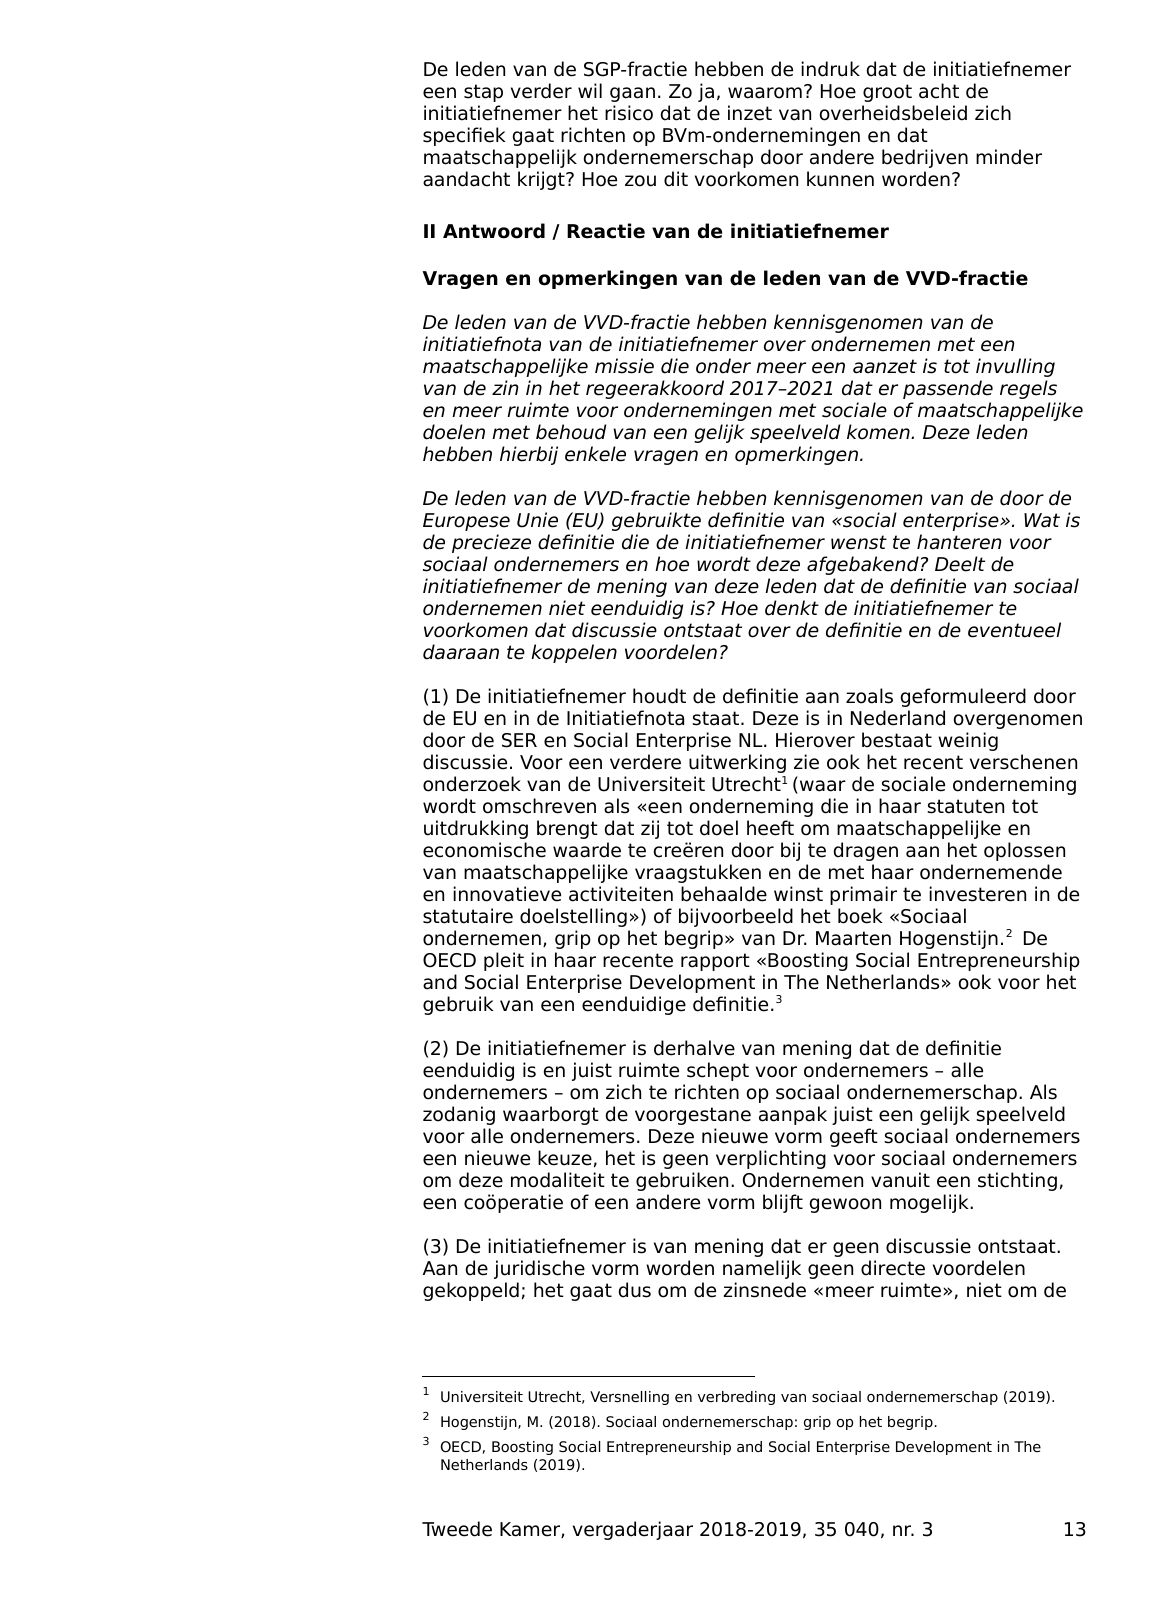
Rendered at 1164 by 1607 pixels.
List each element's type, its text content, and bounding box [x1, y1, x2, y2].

subtitle II Antwoord / Reactie van de initiatiefnemer [422, 221, 1087, 243]
text (2) De initiatiefnemer is derhalve van mening dat de definitie eenduidig is en juist ruimte schept voor ondernemers – alle ondernemers – om zich te richten op sociaal ondernemerschap. Als zodanig waarborgt de voorgestane aanpak juist een gelijk speelveld voor alle ondernemers. Deze nieuwe vorm geeft sociaal ondernemers een nieuwe keuze, het is geen verplichting voor sociaal ondernemers om deze modaliteit te gebruiken. Ondernemen vanuit een stichting, een coöperatie of een andere vorm blijft gewoon mogelijk. [422, 1038, 1087, 1214]
text Hogenstijn, M. (2018). Sociaal ondernemerschap: grip op het begrip. [422, 1410, 1087, 1432]
text De leden van de VVD-fractie hebben kennisgenomen van de initiatiefnota van de initiatiefnemer over ondernemen met een maatschappelijke missie die onder meer een aanzet is tot invulling van de zin in het regeerakkoord 2017–2021 dat er passende regels en meer ruimte voor ondernemingen met sociale of maatschappelijke doelen met behoud van een gelijk speelveld komen. Deze leden hebben hierbij enkele vragen en opmerkingen. [422, 312, 1087, 466]
text OECD, Boosting Social Entrepreneurship and Social Enterprise Development in The Netherlands (2019). [422, 1435, 1087, 1474]
text (1) De initiatiefnemer houdt de definitie aan zoals geformuleerd door de EU en in de Initiatiefnota staat. Deze is in Nederland overgenomen door de SER en Social Enterprise NL. Hierover bestaat weinig discussie. Voor een verdere uitwerking zie ook het recent verschenen onderzoek van de Universiteit Utrecht(waar de sociale onderneming wordt omschreven als «een onderneming die in haar statuten tot uitdrukking brengt dat zij tot doel heeft om maatschappelijke en economische waarde te creëren door bij te dragen aan het oplossen van maatschappelijke vraagstukken en de met haar ondernemende en innovatieve activiteiten behaalde winst primair te investeren in de statutaire doelstelling») of bijvoorbeeld het boek «Sociaal ondernemen, grip op het begrip» van Dr. Maarten Hogenstijn. De OECD pleit in haar recente rapport «Boosting Social Entrepreneurship and Social Enterprise Development in The Netherlands» ook voor het gebruik van een eenduidige definitie. [422, 686, 1087, 1016]
text Universiteit Utrecht, Versnelling en verbreding van sociaal ondernemerschap (2019). [422, 1385, 1087, 1407]
text De leden van de SGP-fractie hebben de indruk dat de initiatiefnemer een stap verder wil gaan. Zo ja, waarom? Hoe groot acht de initiatiefnemer het risico dat de inzet van overheidsbeleid zich specifiek gaat richten op BVm-ondernemingen en dat maatschappelijk ondernemerschap door andere bedrijven minder aandacht krijgt? Hoe zou dit voorkomen kunnen worden? [422, 59, 1087, 191]
text (3) De initiatiefnemer is van mening dat er geen discussie ontstaat. Aan de juridische vorm worden namelijk geen directe voordelen gekoppeld; het gaat dus om de zinsnede «meer ruimte», niet om de [422, 1236, 1087, 1302]
text De leden van de VVD-fractie hebben kennisgenomen van de door de Europese Unie (EU) gebruikte definitie van «social enterprise». Wat is de precieze definitie die de initiatiefnemer wenst te hanteren voor sociaal ondernemers en hoe wordt deze afgebakend? Deelt de initiatiefnemer de mening van deze leden dat de definitie van sociaal ondernemen niet eenduidig is? Hoe denkt de initiatiefnemer te voorkomen dat discussie ontstaat over de definitie en de eventueel daaraan te koppelen voordelen? [422, 488, 1087, 664]
subtitle Vragen en opmerkingen van de leden van de VVD-fractie [422, 268, 1087, 290]
